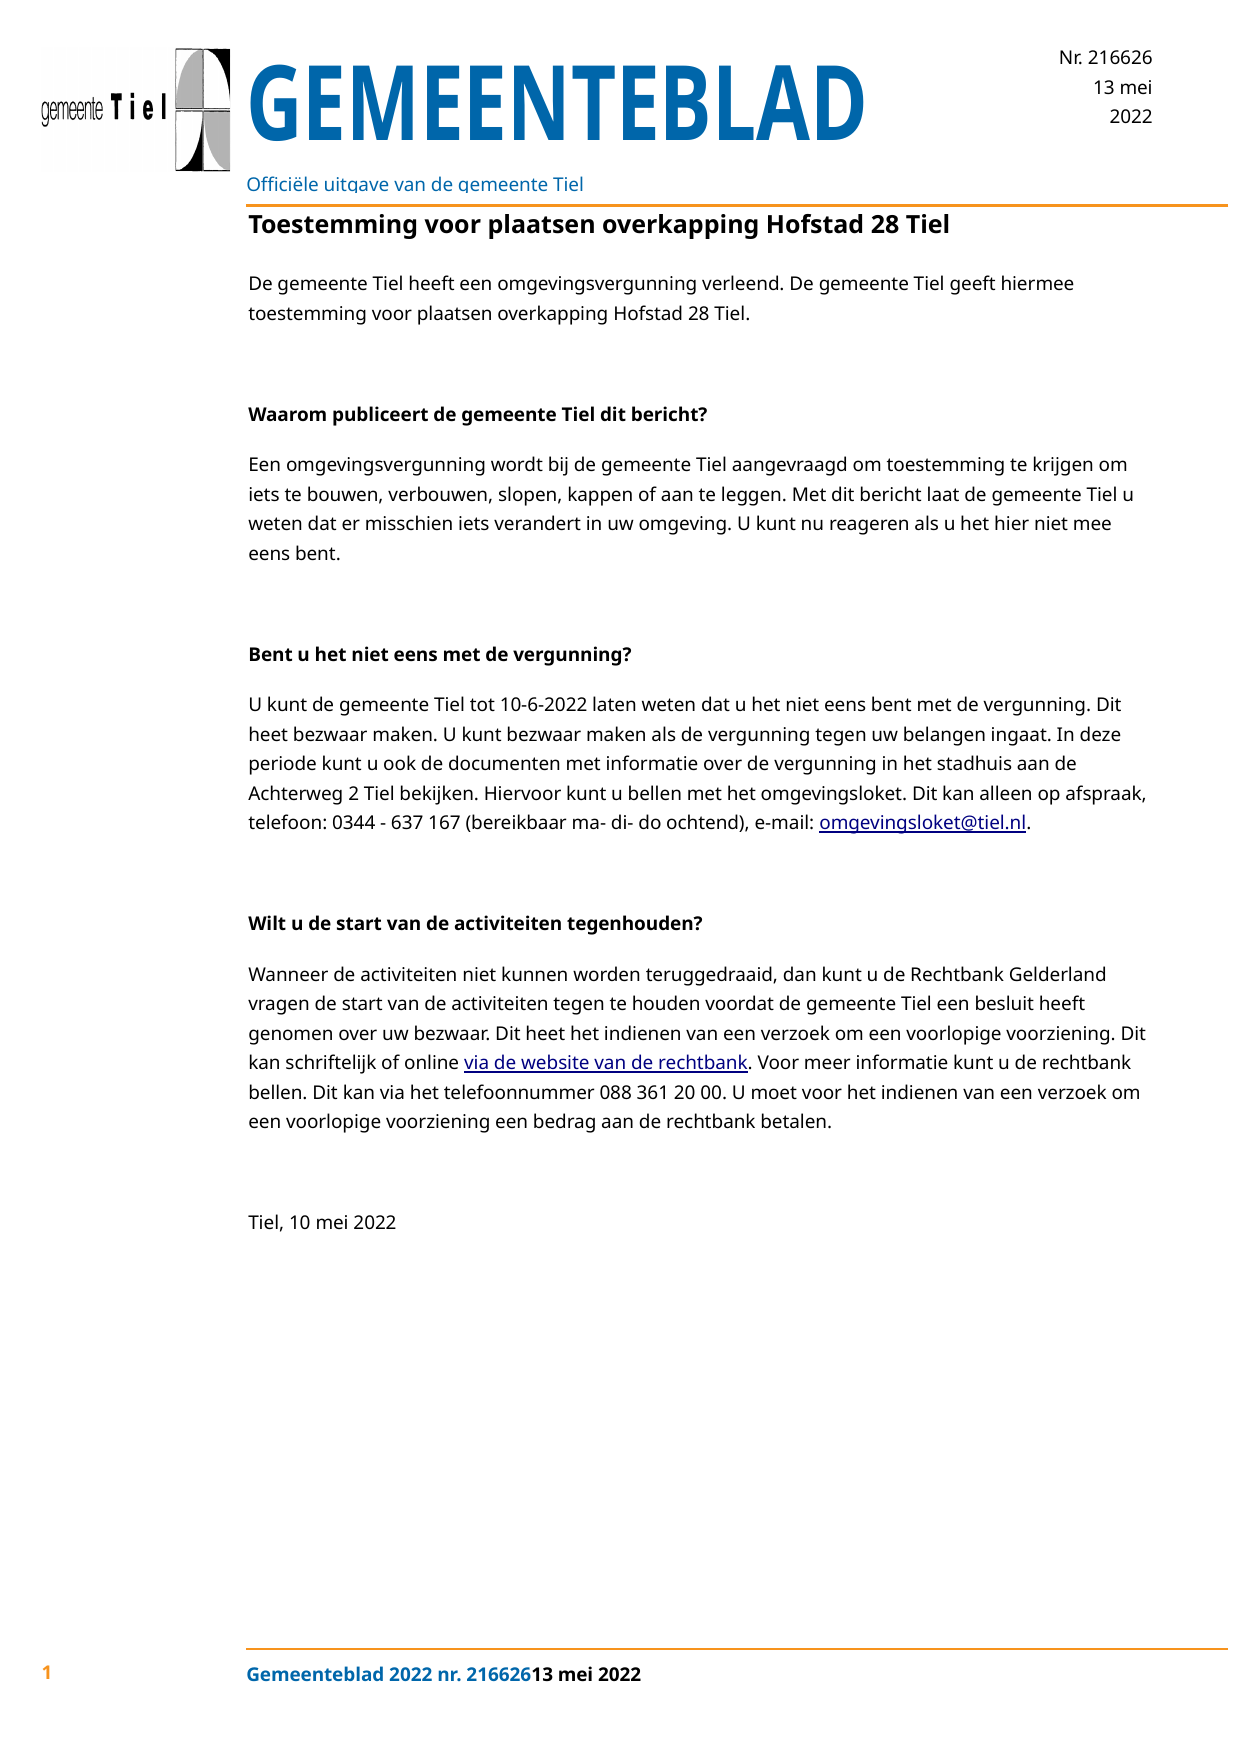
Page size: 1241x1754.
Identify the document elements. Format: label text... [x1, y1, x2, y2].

text Tiel, 10 mei 2022 [248, 1209, 1152, 1235]
picture [41, 47, 231, 172]
text U kunt de gemeente Tiel tot 10-6-2022 laten weten dat u het niet eens bent met de vergunning. Dit heet bezwaar maken. U kunt bezwaar maken als de vergunning tegen uw belangen ingaat. In deze periode kunt u ook de documenten met informatie over de vergunning in het stadhuis aan de Achterweg 2 Tiel bekijken. Hiervoor kunt u bellen met het omgevingsloket. Dit kan alleen op afspraak, telefoon: 0344 - 637 167 (bereikbaar ma- di- do ochtend), e-mail: omgevingsloket@tiel.nl. [248, 691, 1152, 835]
text Een omgevingsvergunning wordt bij de gemeente Tiel aangevraagd om toestemming te krijgen om iets te bouwen, verbouwen, slopen, kappen of aan te leggen. Met dit bericht laat de gemeente Tiel u weten dat er misschien iets verandert in uw omgeving. U kunt nu reageren als u het hier niet mee eens bent. [248, 451, 1152, 566]
text Wilt u de start van de activiteiten tegenhouden? [248, 910, 1152, 936]
text Bent u het niet eens met de vergunning? [248, 641, 1152, 666]
text De gemeente Tiel heeft een omgevingsvergunning verleend. De gemeente Tiel geeft hiermee toestemming voor plaatsen overkapping Hofstad 28 Tiel. [248, 270, 1152, 326]
text Wanneer de activiteiten niet kunnen worden teruggedraaid, dan kunt u de Rechtbank Gelderland vragen de start van de activiteiten tegen te houden voordat de gemeente Tiel een besluit heeft genomen over uw bezwaar. Dit heet het indienen van een verzoek om een voorlopige voorziening. Dit kan schriftelijk of online via de website van de rechtbank. Voor meer informatie kunt u de rechtbank bellen. Dit kan via het telefoonnummer 088 361 20 00. U moet voor het indienen van een verzoek om een voorlopige voorziening een bedrag aan de rechtbank betalen. [248, 961, 1152, 1134]
text Waarom publiceert de gemeente Tiel dit bericht? [248, 401, 1152, 426]
text Toestemming voor plaatsen overkapping Hofstad 28 Tiel [248, 207, 1152, 241]
